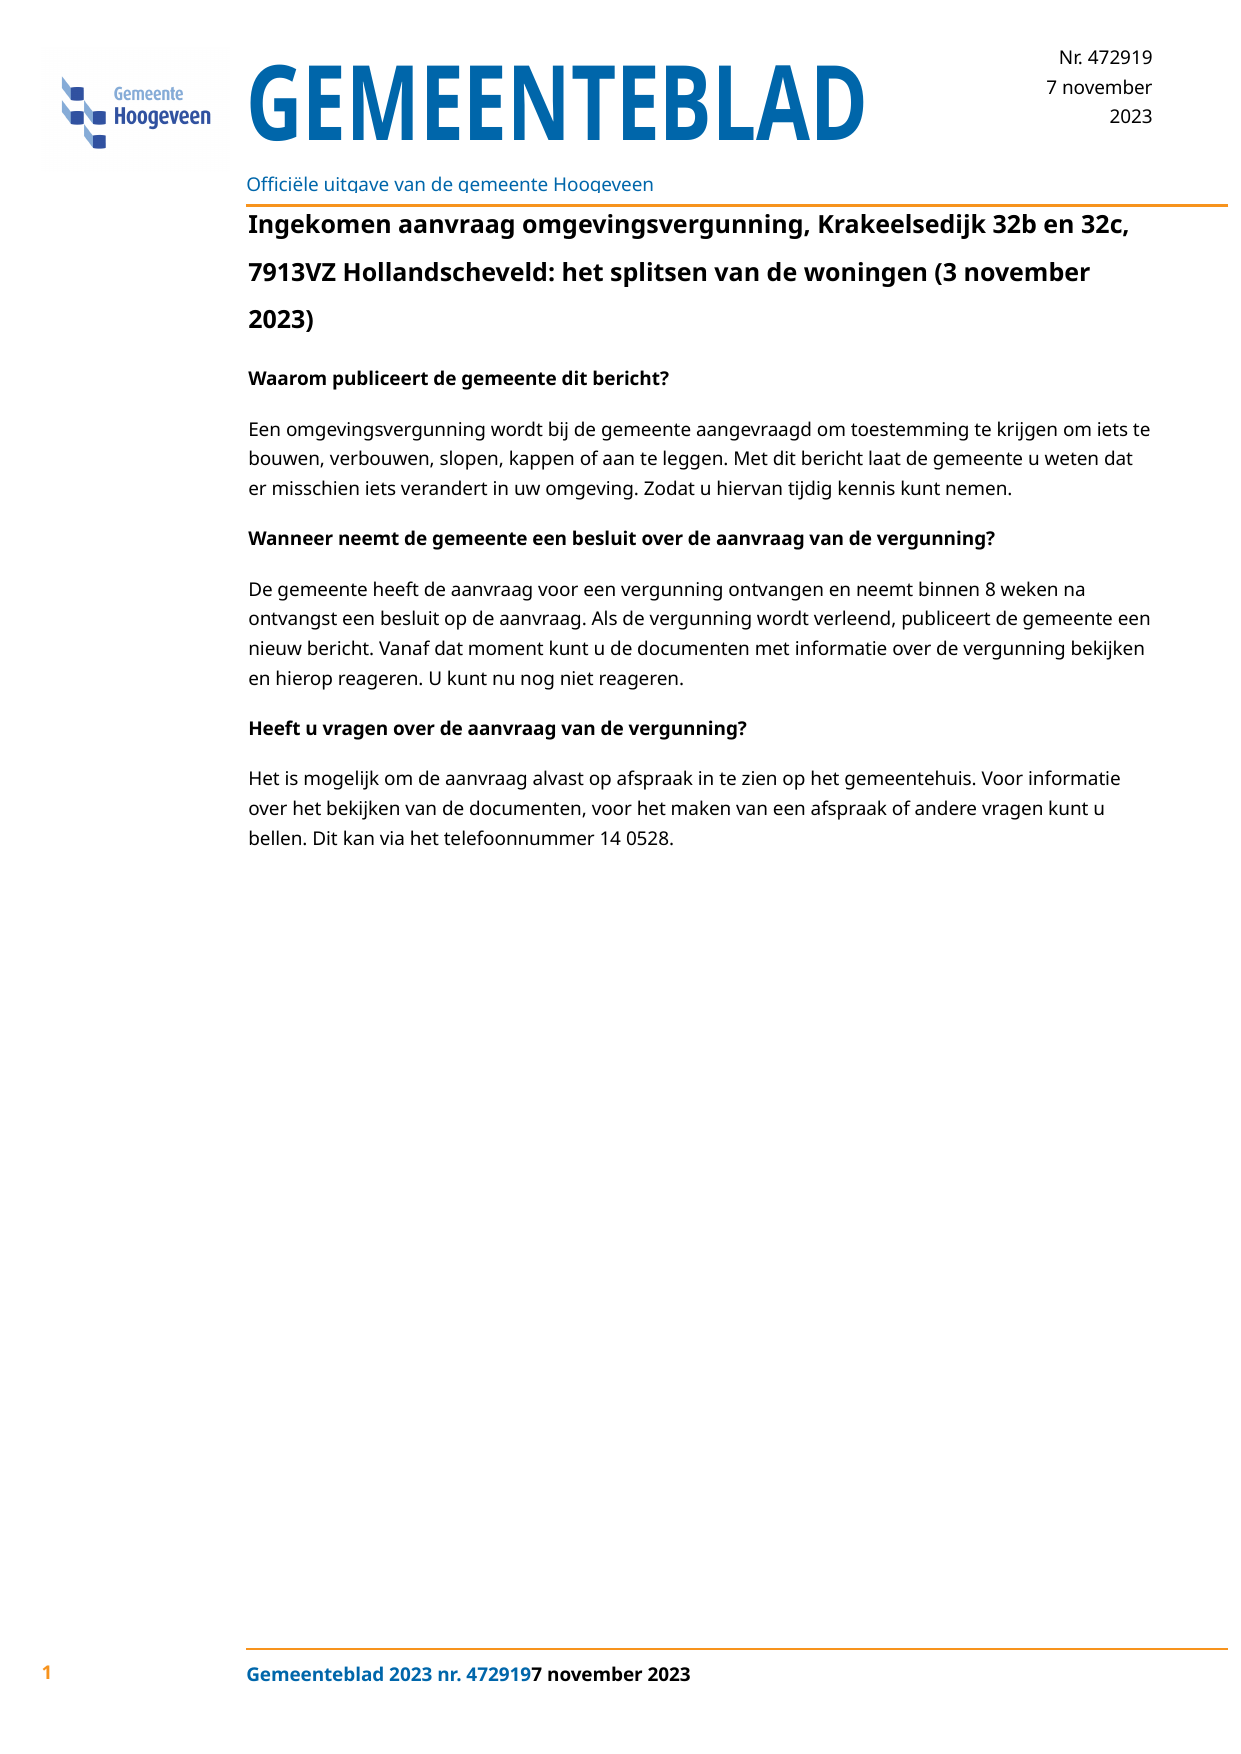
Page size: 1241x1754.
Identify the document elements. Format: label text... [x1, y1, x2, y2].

text De gemeente heeft de aanvraag voor een vergunning ontvangen en neemt binnen 8 weken na ontvangst een besluit op de aanvraag. Als de vergunning wordt verleend, publiceert de gemeente een nieuw bericht. Vanaf dat moment kunt u de documenten met informatie over de vergunning bekijken en hierop reageren. U kunt nu nog niet reageren. [248, 576, 1152, 690]
text Het is mogelijk om de aanvraag alvast op afspraak in te zien op het gemeentehuis. Voor informatie over het bekijken van de documenten, voor het maken van een afspraak of andere vragen kunt u bellen. Dit kan via het telefoonnummer 14 0528. [248, 766, 1152, 850]
text Waarom publiceert de gemeente dit bericht? [248, 366, 1152, 391]
picture [41, 47, 231, 172]
text Wanneer neemt de gemeente een besluit over de aanvraag van de vergunning? [248, 526, 1152, 551]
text Heeft u vragen over de aanvraag van de vergunning? [248, 715, 1152, 741]
text Een omgevingsvergunning wordt bij de gemeente aangevraagd om toestemming te krijgen om iets te bouwen, verbouwen, slopen, kappen of aan te leggen. Met dit bericht laat de gemeente u weten dat er misschien iets verandert in uw omgeving. Zodat u hiervan tijdig kennis kunt nemen. [248, 416, 1152, 501]
text Ingekomen aanvraag omgevingsvergunning, Krakeelsedijk 32b en 32c, 7913VZ Hollandscheveld: het splitsen van de woningen (3 november 2023) [248, 207, 1152, 336]
